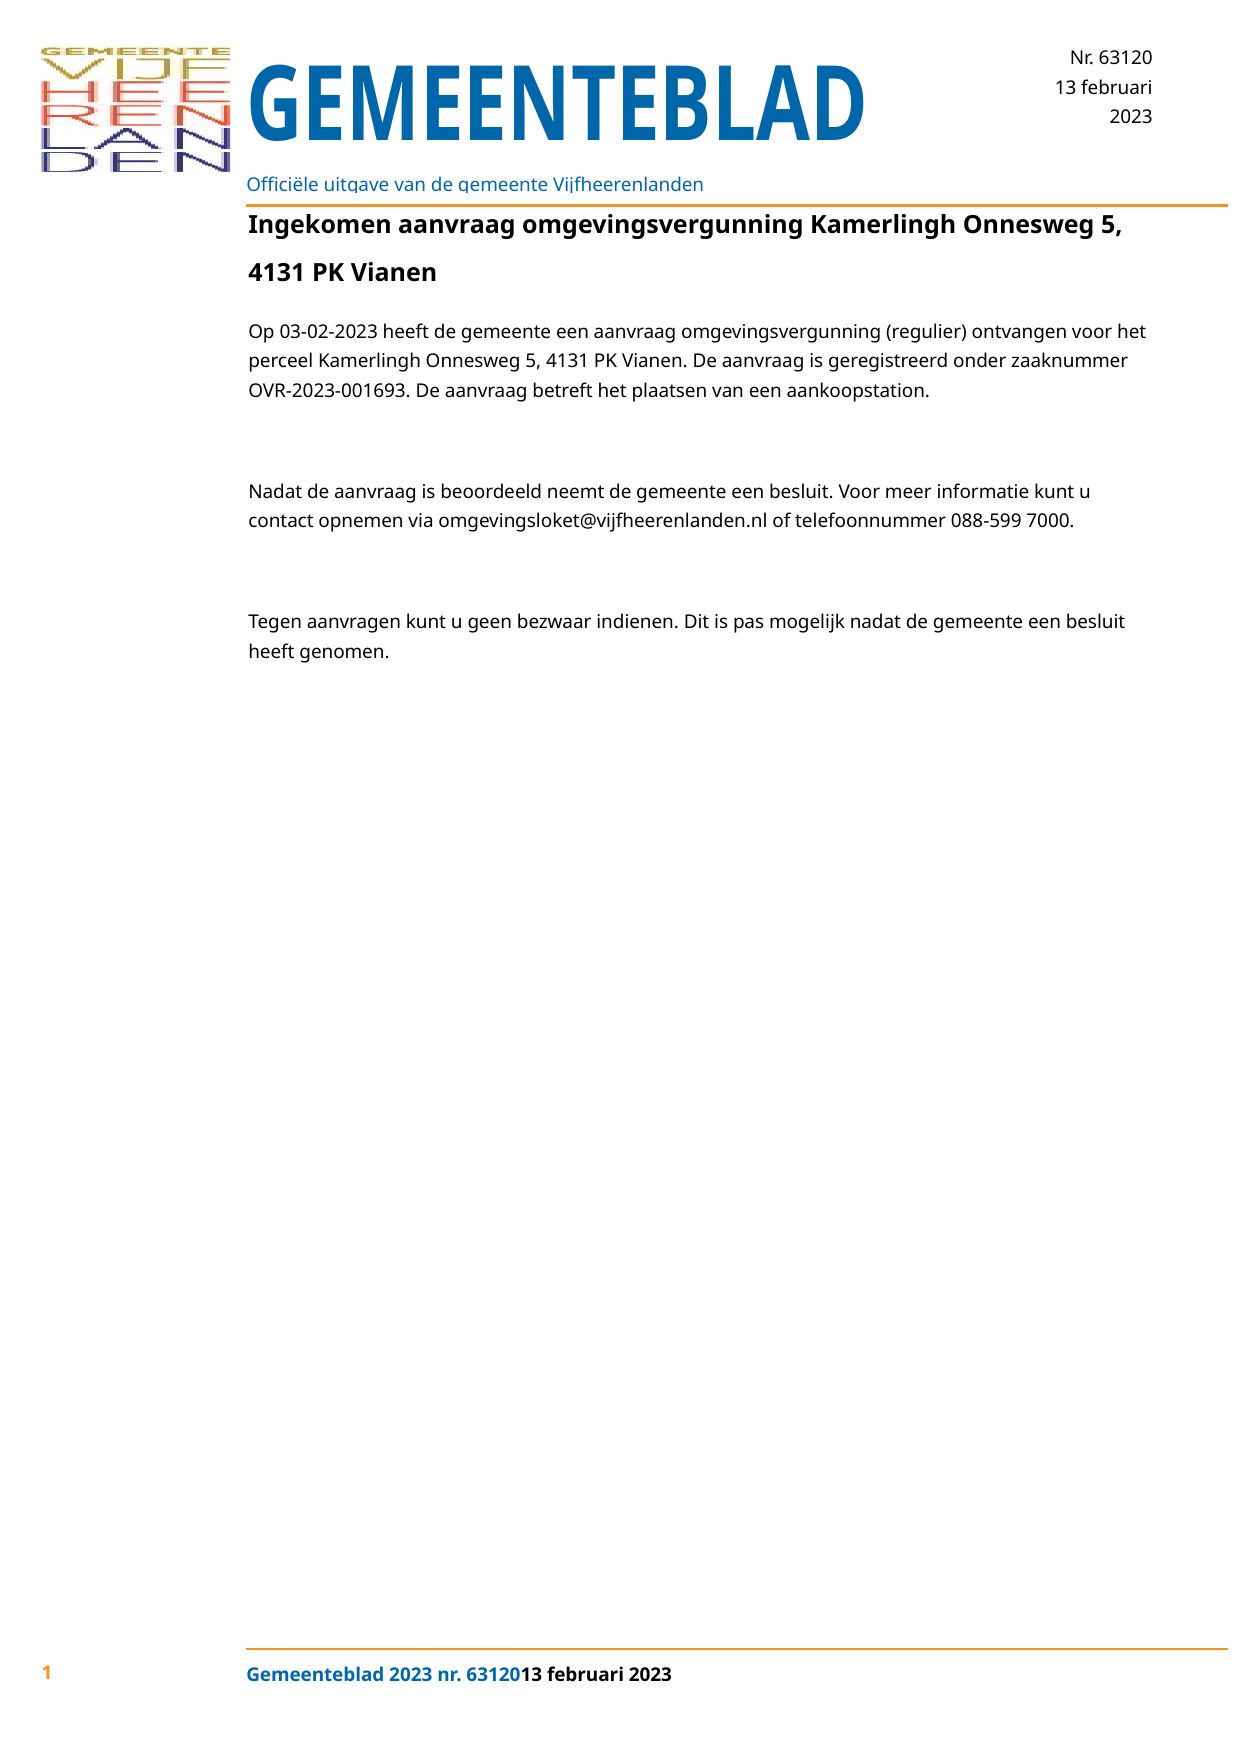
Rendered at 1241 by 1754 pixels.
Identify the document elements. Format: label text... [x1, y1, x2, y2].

text Tegen aanvragen kunt u geen bezwaar indienen. Dit is pas mogelijk nadat de gemeente een besluit heeft genomen. [248, 608, 1152, 664]
text Op 03-02-2023 heeft de gemeente een aanvraag omgevingsvergunning (regulier) ontvangen voor het perceel Kamerlingh Onnesweg 5, 4131 PK Vianen. De aanvraag is geregistreerd onder zaaknummer OVR-2023-001693. De aanvraag betreft het plaatsen van een aankoopstation. [248, 318, 1152, 403]
text Ingekomen aanvraag omgevingsvergunning Kamerlingh Onnesweg 5, 4131 PK Vianen [248, 207, 1152, 288]
text Nadat de aanvraag is beoordeeld neemt de gemeente een besluit. Voor meer informatie kunt u contact opnemen via omgevingsloket@vijfheerenlanden.nl of telefoonnummer 088-599 7000. [248, 478, 1152, 533]
picture [41, 47, 231, 172]
